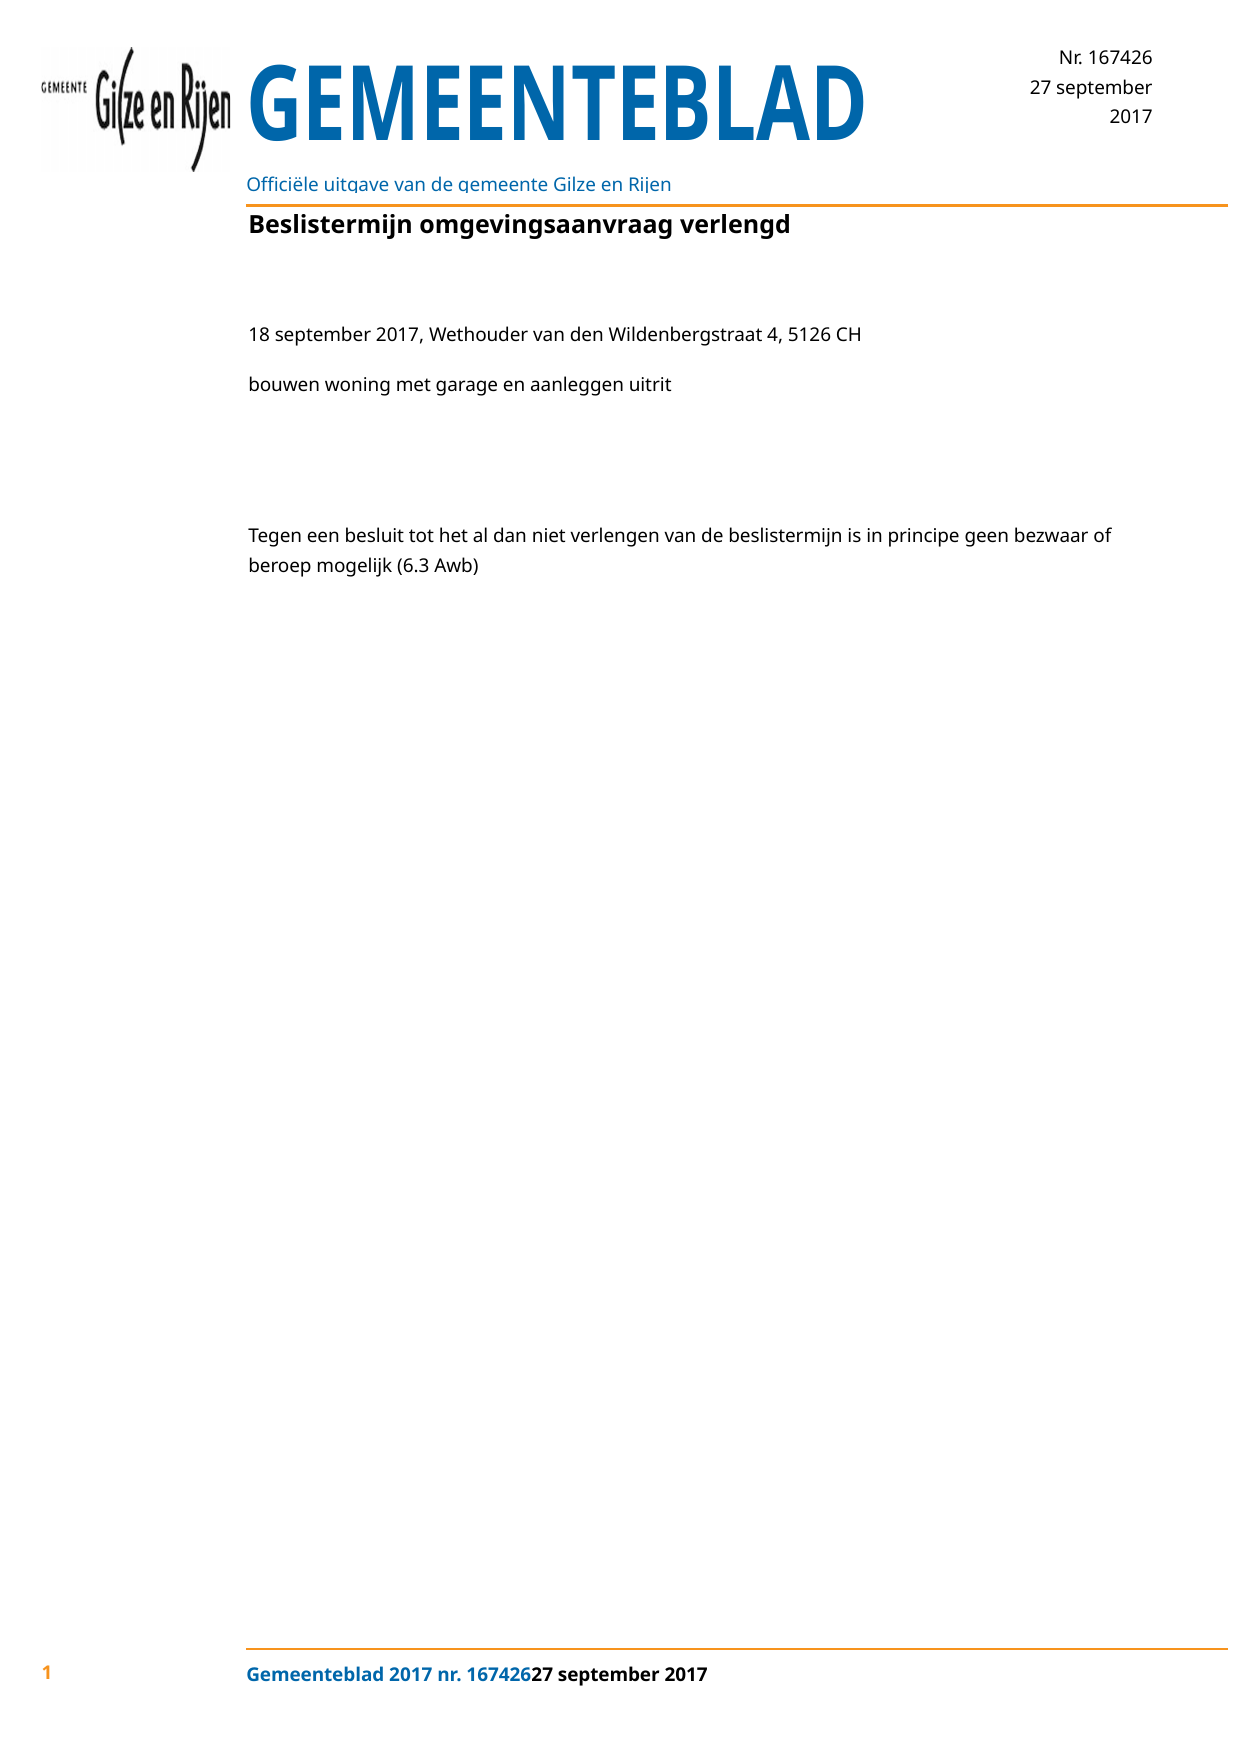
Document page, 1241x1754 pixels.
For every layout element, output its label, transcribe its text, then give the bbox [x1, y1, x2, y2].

picture [41, 47, 231, 172]
text 18 september 2017, Wethouder van den Wildenbergstraat 4, 5126 CH [248, 321, 1152, 346]
text bouwen woning met garage en aanleggen uitrit [248, 371, 1152, 397]
text Tegen een besluit tot het al dan niet verlengen van de beslistermijn is in principe geen bezwaar of beroep mogelijk (6.3 Awb) [248, 522, 1152, 578]
text Beslistermijn omgevingsaanvraag verlengd [248, 207, 1152, 241]
